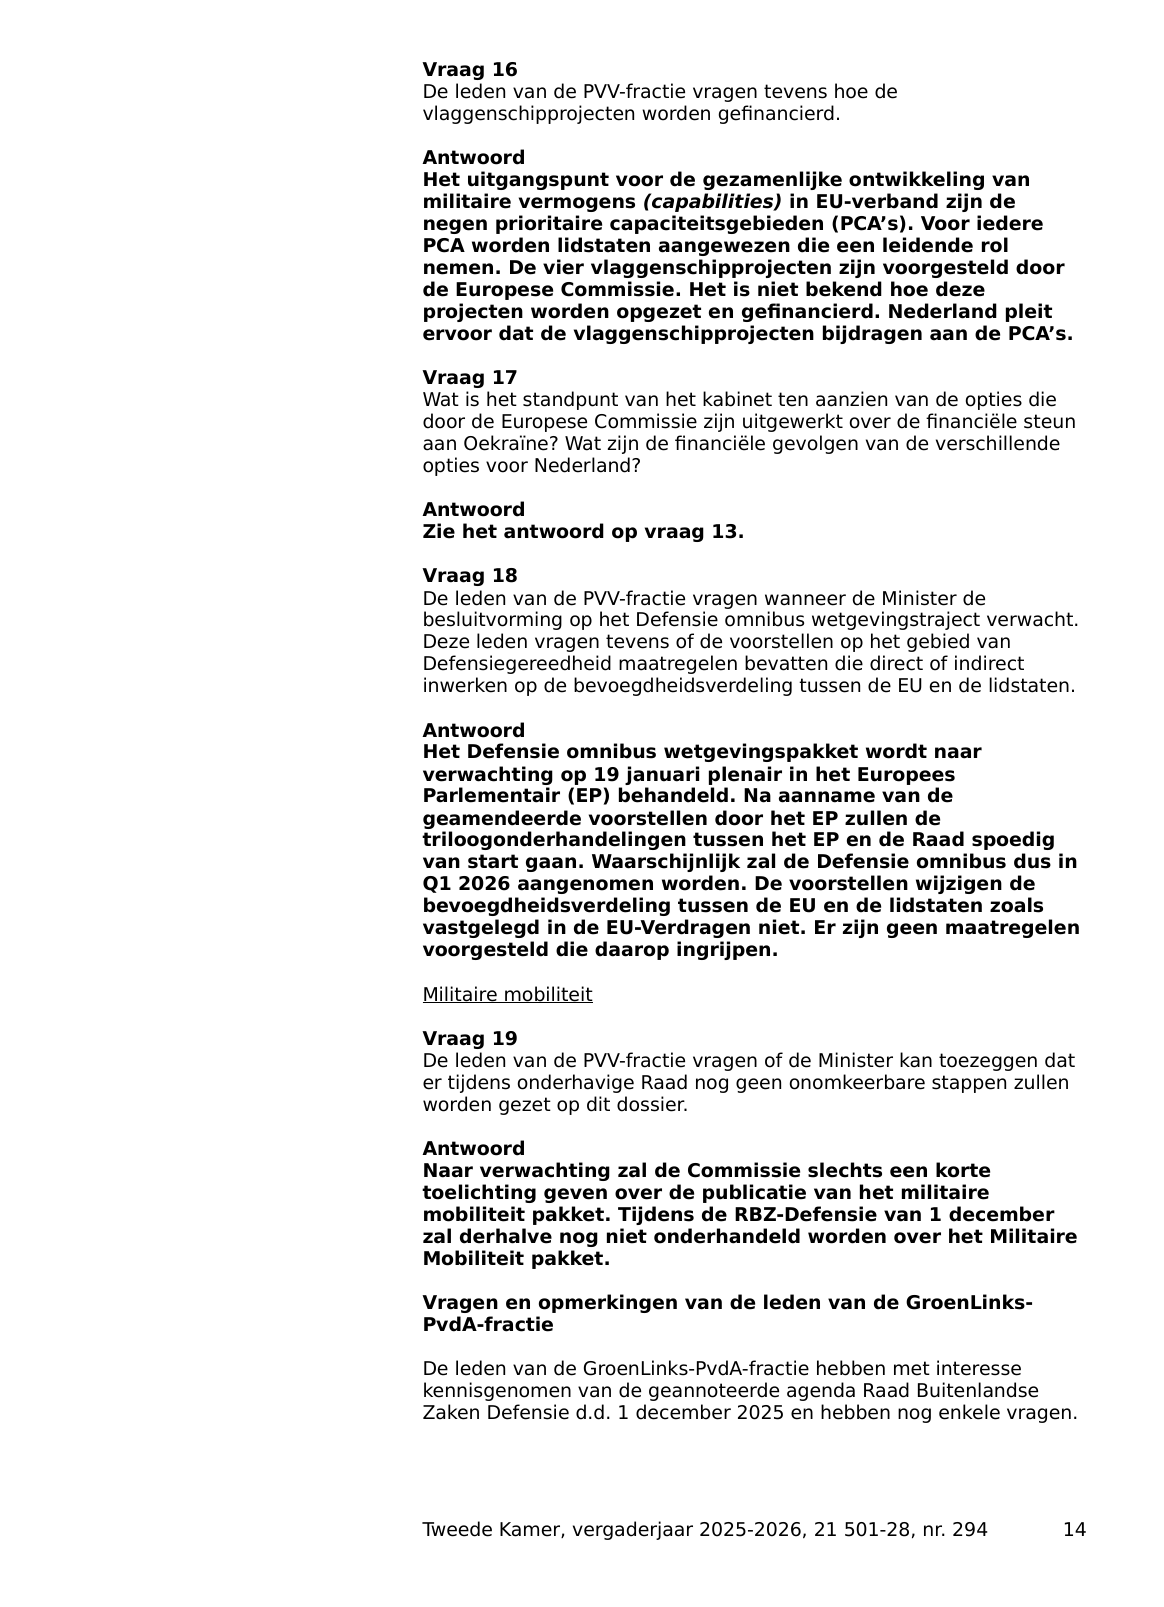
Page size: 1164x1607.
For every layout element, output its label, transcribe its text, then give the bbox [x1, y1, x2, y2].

text De leden van de PVV-fractie vragen tevens hoe de vlaggenschipprojecten worden gefinancierd. [422, 81, 1087, 125]
text De leden van de PVV-fractie vragen wanneer de Minister de besluitvorming op het Defensie omnibus wetgevingstraject verwacht. Deze leden vragen tevens of de voorstellen op het gebied van Defensiegereedheid maatregelen bevatten die direct of indirect inwerken op de bevoegdheidsverdeling tussen de EU en de lidstaten. [422, 587, 1087, 697]
text Antwoord [422, 499, 1087, 521]
text Vraag 18 [422, 565, 1087, 587]
text Zie het antwoord op vraag 13. [422, 521, 1087, 543]
text De leden van de GroenLinks-PvdA-fractie hebben met interesse kennisgenomen van de geannoteerde agenda Raad Buitenlandse Zaken Defensie d.d. 1 december 2025 en hebben nog enkele vragen. [422, 1358, 1087, 1424]
text Antwoord [422, 1138, 1087, 1160]
text De leden van de PVV-fractie vragen of de Minister kan toezeggen dat er tijdens onderhavige Raad nog geen onomkeerbare stappen zullen worden gezet op dit dossier. [422, 1049, 1087, 1116]
text Vraag 19 [422, 1028, 1087, 1049]
subtitle Militaire mobiliteit [422, 983, 1087, 1005]
subtitle Vragen en opmerkingen van de leden van de GroenLinks-PvdA-fractie [422, 1292, 1087, 1336]
text Wat is het standpunt van het kabinet ten aanzien van de opties die door de Europese Commissie zijn uitgewerkt over de financiële steun aan Oekraïne? Wat zijn de financiële gevolgen van de verschillende opties voor Nederland? [422, 389, 1087, 477]
text Antwoord [422, 719, 1087, 741]
text Het uitgangspunt voor de gezamenlijke ontwikkeling van militaire vermogens (capabilities) in EU-verband zijn de negen prioritaire capaciteitsgebieden (PCA’s). Voor iedere PCA worden lidstaten aangewezen die een leidende rol nemen. De vier vlaggenschipprojecten zijn voorgesteld door de Europese Commissie. Het is niet bekend hoe deze projecten worden opgezet en gefinancierd. Nederland pleit ervoor dat de vlaggenschipprojecten bijdragen aan de PCA’s. [422, 169, 1087, 345]
text Vraag 16 [422, 59, 1087, 81]
text Naar verwachting zal de Commissie slechts een korte toelichting geven over de publicatie van het militaire mobiliteit pakket. Tijdens de RBZ-Defensie van 1 december zal derhalve nog niet onderhandeld worden over het Militaire Mobiliteit pakket. [422, 1160, 1087, 1269]
text Antwoord [422, 147, 1087, 169]
text Vraag 17 [422, 367, 1087, 389]
text Het Defensie omnibus wetgevingspakket wordt naar verwachting op 19 januari plenair in het Europees Parlementair (EP) behandeld. Na aanname van de geamendeerde voorstellen door het EP zullen de triloogonderhandelingen tussen het EP en de Raad spoedig van start gaan. Waarschijnlijk zal de Defensie omnibus dus in Q1 2026 aangenomen worden. De voorstellen wijzigen de bevoegdheidsverdeling tussen de EU en de lidstaten zoals vastgelegd in de EU-Verdragen niet. Er zijn geen maatregelen voorgesteld die daarop ingrijpen. [422, 741, 1087, 961]
